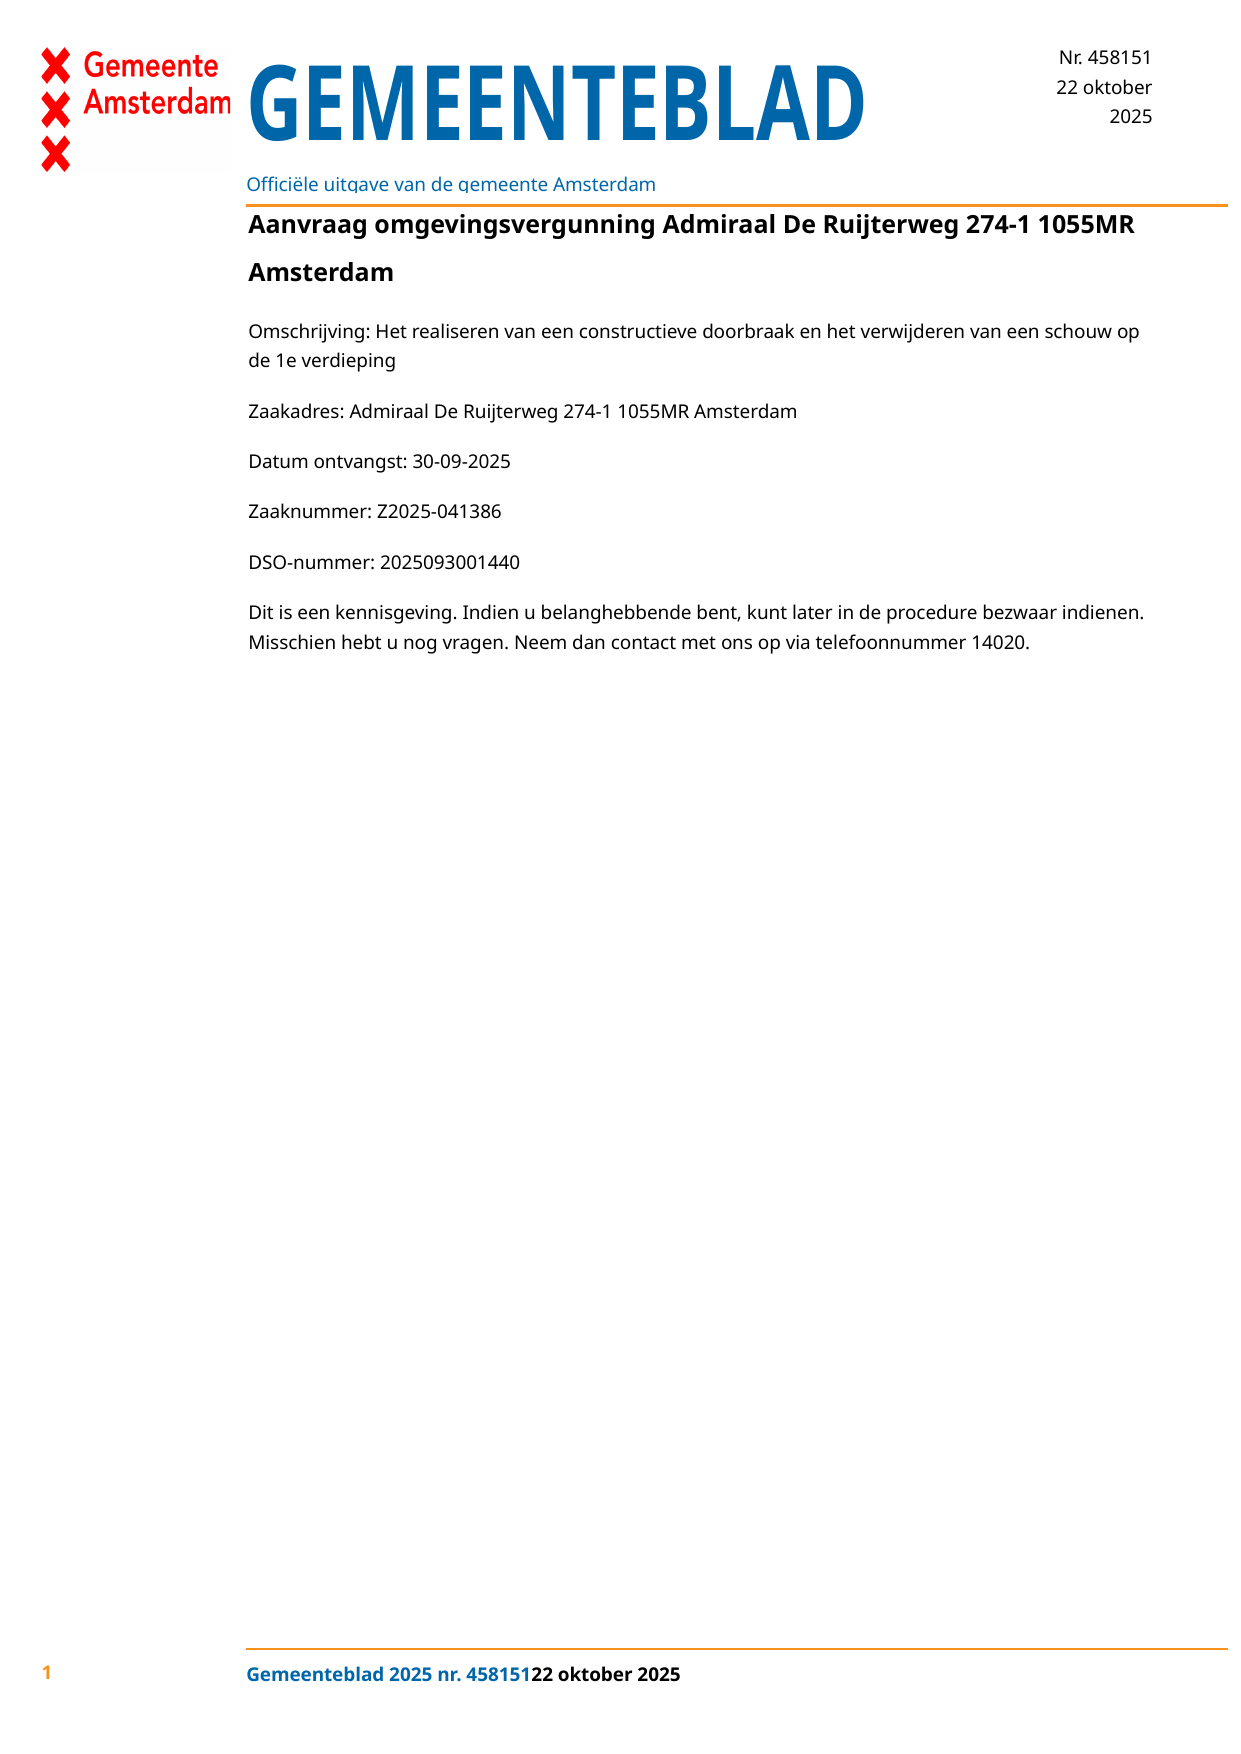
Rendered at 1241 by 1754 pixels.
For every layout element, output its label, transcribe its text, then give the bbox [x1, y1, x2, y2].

text Datum ontvangst: 30-09-2025 [248, 448, 1152, 474]
picture [41, 47, 231, 172]
text Aanvraag omgevingsvergunning Admiraal De Ruijterweg 274-1 1055MR Amsterdam [248, 207, 1152, 288]
text Zaaknummer: Z2025-041386 [248, 499, 1152, 524]
text Omschrijving: Het realiseren van een constructieve doorbraak en het verwijderen van een schouw op de 1e verdieping [248, 318, 1152, 373]
text DSO-nummer: 2025093001440 [248, 549, 1152, 575]
text Dit is een kennisgeving. Indien u belanghebbende bent, kunt later in de procedure bezwaar indienen. Misschien hebt u nog vragen. Neem dan contact met ons op via telefoonnummer 14020. [248, 599, 1152, 655]
text Zaakadres: Admiraal De Ruijterweg 274-1 1055MR Amsterdam [248, 398, 1152, 424]
